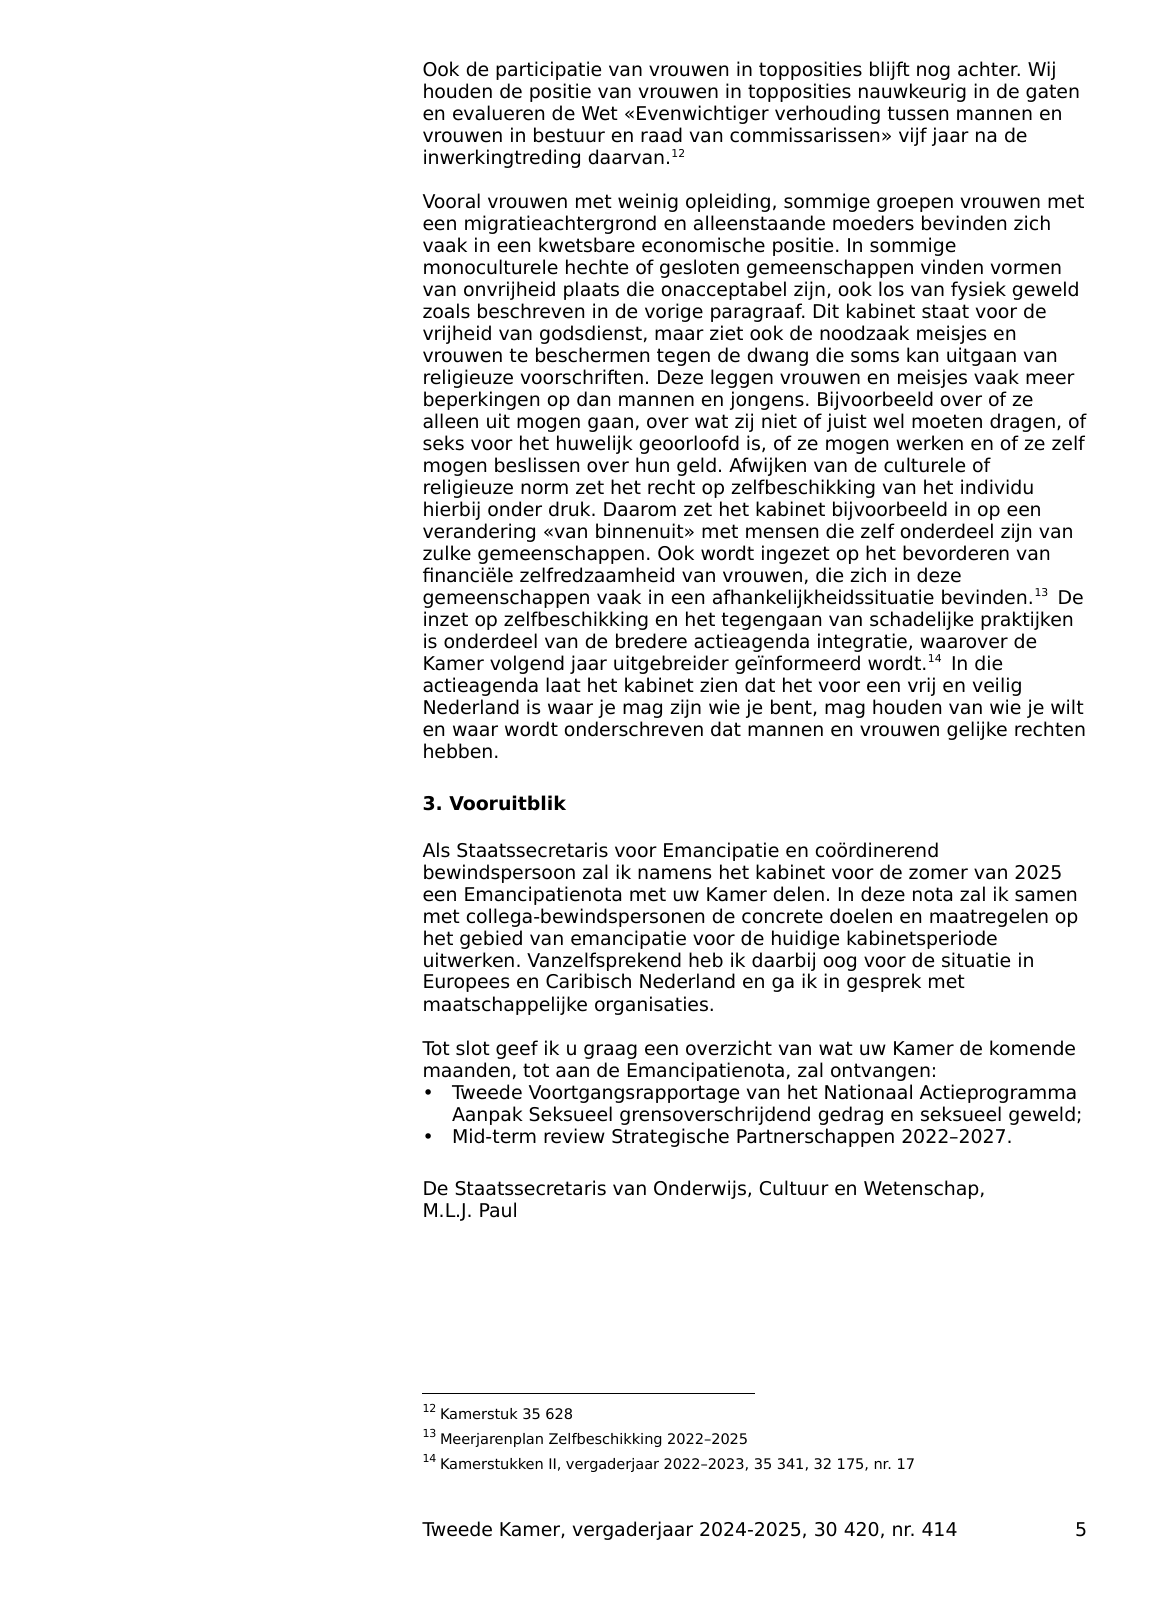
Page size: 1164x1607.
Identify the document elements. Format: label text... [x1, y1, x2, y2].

text Kamerstuk 35 628 [422, 1402, 1087, 1424]
text • Mid-term review Strategische Partnerschappen 2022–2027. [422, 1126, 1087, 1147]
text Tot slot geef ik u graag een overzicht van wat uw Kamer de komende maanden, tot aan de Emancipatienota, zal ontvangen: [422, 1038, 1087, 1082]
text • Tweede Voortgangsrapportage van het Nationaal Actieprogramma Aanpak Seksueel grensoverschrijdend gedrag en seksueel geweld; [422, 1082, 1087, 1126]
text Als Staatssecretaris voor Emancipatie en coördinerend bewindspersoon zal ik namens het kabinet voor de zomer van 2025 een Emancipatienota met uw Kamer delen. In deze nota zal ik samen met collega-bewindspersonen de concrete doelen en maatregelen op het gebied van emancipatie voor de huidige kabinetsperiode uitwerken. Vanzelfsprekend heb ik daarbij oog voor de situatie in Europees en Caribisch Nederland en ga ik in gesprek met maatschappelijke organisaties. [422, 839, 1087, 1015]
text De Staatssecretaris van Onderwijs, Cultuur en Wetenschap, M.L.J. Paul [422, 1177, 1087, 1221]
text Meerjarenplan Zelfbeschikking 2022–2025 [422, 1427, 1087, 1449]
text Ook de participatie van vrouwen in topposities blijft nog achter. Wij houden de positie van vrouwen in topposities nauwkeurig in de gaten en evalueren de Wet «Evenwichtiger verhouding tussen mannen en vrouwen in bestuur en raad van commissarissen» vijf jaar na de inwerkingtreding daarvan. [422, 59, 1087, 169]
subtitle 3. Vooruitblik [422, 793, 1087, 814]
text Kamerstukken II, vergaderjaar 2022–2023, 35 341, 32 175, nr. 17 [422, 1452, 1087, 1474]
text Vooral vrouwen met weinig opleiding, sommige groepen vrouwen met een migratieachtergrond en alleenstaande moeders bevinden zich vaak in een kwetsbare economische positie. In sommige monoculturele hechte of gesloten gemeenschappen vinden vormen van onvrijheid plaats die onacceptabel zijn, ook los van fysiek geweld zoals beschreven in de vorige paragraaf. Dit kabinet staat voor de vrijheid van godsdienst, maar ziet ook de noodzaak meisjes en vrouwen te beschermen tegen de dwang die soms kan uitgaan van religieuze voorschriften. Deze leggen vrouwen en meisjes vaak meer beperkingen op dan mannen en jongens. Bijvoorbeeld over of ze alleen uit mogen gaan, over wat zij niet of juist wel moeten dragen, of seks voor het huwelijk geoorloofd is, of ze mogen werken en of ze zelf mogen beslissen over hun geld. Afwijken van de culturele of religieuze norm zet het recht op zelfbeschikking van het individu hierbij onder druk. Daarom zet het kabinet bijvoorbeeld in op een verandering «van binnenuit» met mensen die zelf onderdeel zijn van zulke gemeenschappen. Ook wordt ingezet op het bevorderen van financiële zelfredzaamheid van vrouwen, die zich in deze gemeenschappen vaak in een afhankelijkheidssituatie bevinden. De inzet op zelfbeschikking en het tegengaan van schadelijke praktijken is onderdeel van de bredere actieagenda integratie, waarover de Kamer volgend jaar uitgebreider geïnformeerd wordt. In die actieagenda laat het kabinet zien dat het voor een vrij en veilig Nederland is waar je mag zijn wie je bent, mag houden van wie je wilt en waar wordt onderschreven dat mannen en vrouwen gelijke rechten hebben. [422, 191, 1087, 763]
